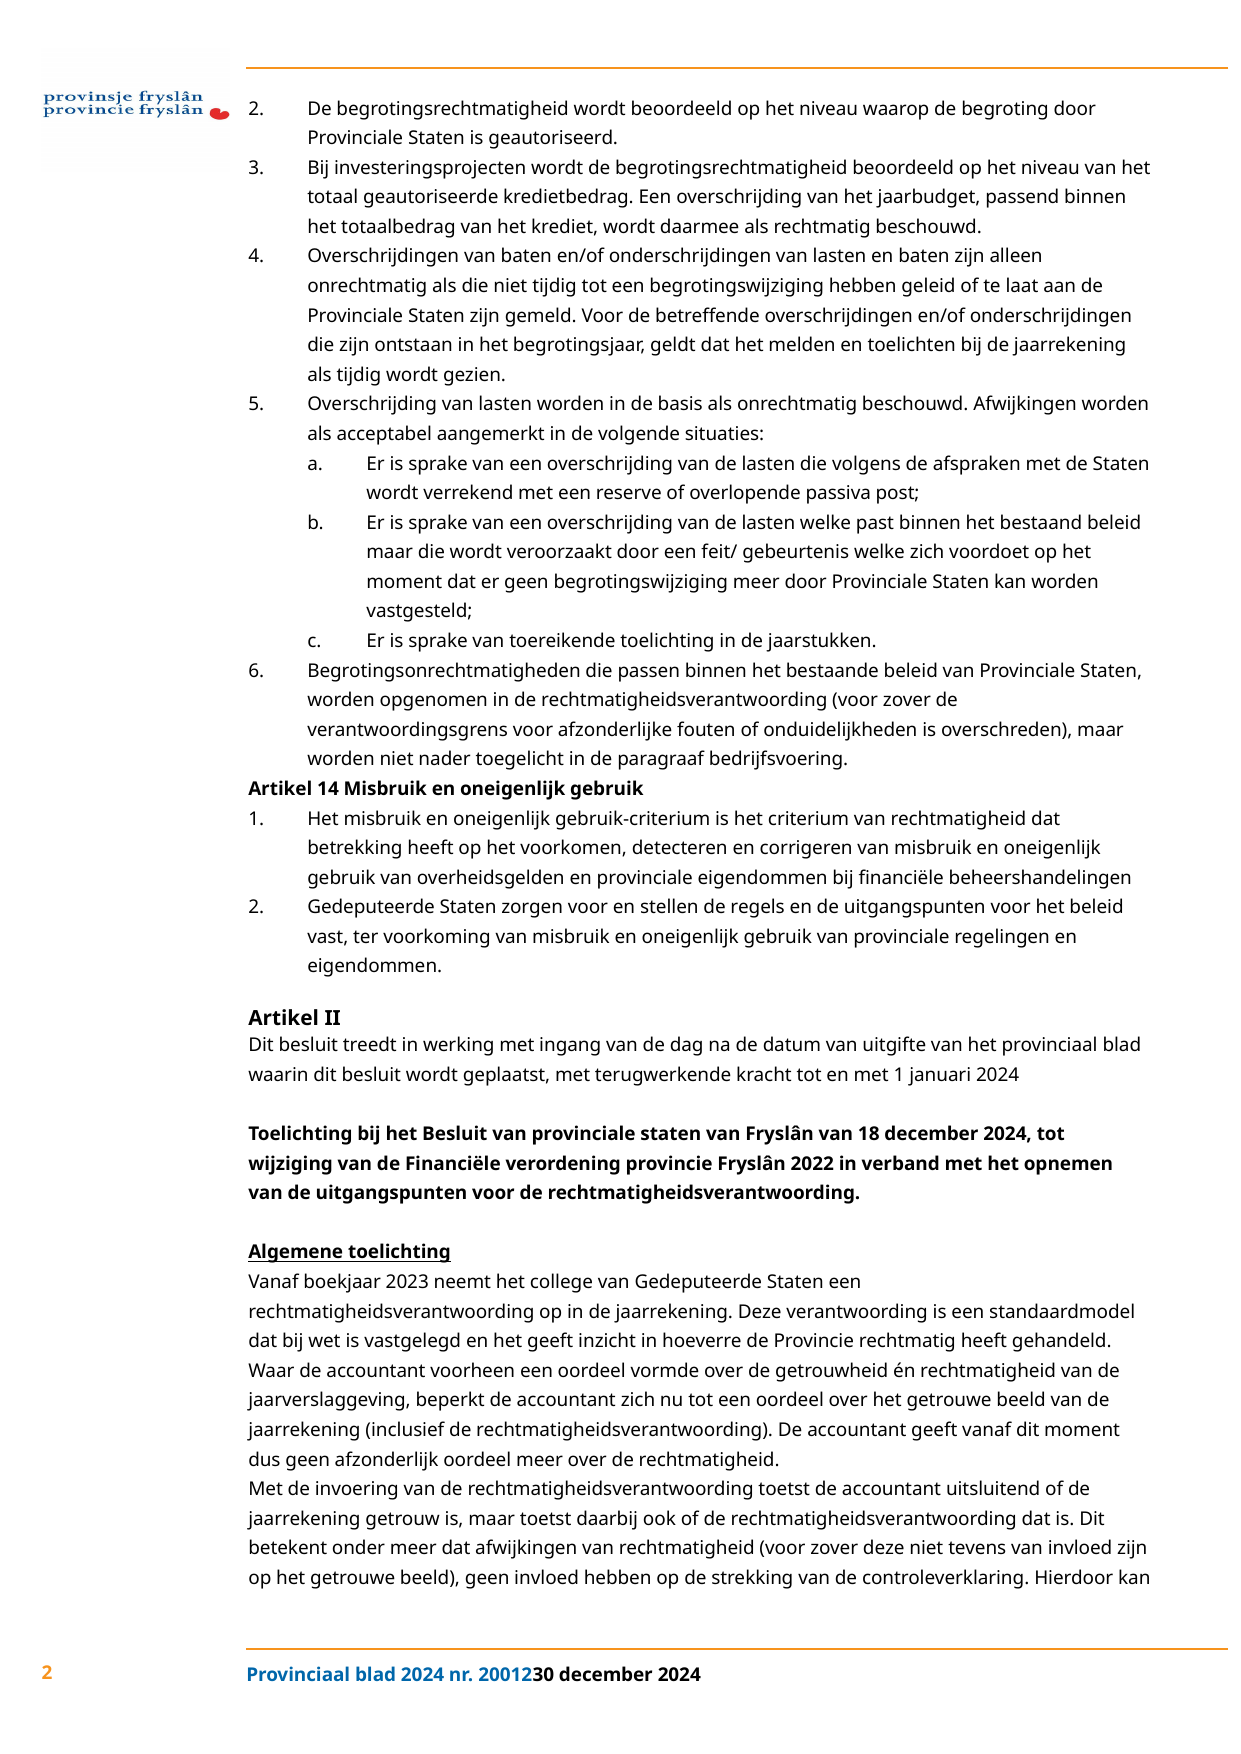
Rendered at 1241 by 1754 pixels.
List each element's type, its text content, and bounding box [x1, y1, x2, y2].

text Dit besluit treedt in werking met ingang van de dag na de datum van uitgifte van het provinciaal blad waarin dit besluit wordt geplaatst, met terugwerkende kracht tot en met 1 januari 2024 [248, 1032, 1152, 1087]
text Toelichting bij het Besluit van provinciale staten van Fryslân van 18 december 2024, tot wijziging van de Financiële verordening provincie Fryslân 2022 in verband met het opnemen van de uitgangspunten voor de rechtmatigheidsverantwoording. [248, 1120, 1152, 1205]
list Er is sprake van een overschrijding van de lasten welke past binnen het bestaand beleid maar die wordt veroorzaakt door een feit/ gebeurtenis welke zich voordoet op het moment dat er geen begrotingswijziging meer door Provinciale Staten kan worden vastgesteld; [307, 509, 1152, 623]
list Begrotingsonrechtmatigheden die passen binnen het bestaande beleid van Provinciale Staten, worden opgenomen in de rechtmatigheidsverantwoording (voor zover de verantwoordingsgrens voor afzonderlijke fouten of onduidelijkheden is overschreden), maar worden niet nader toegelicht in de paragraaf bedrijfsvoering. [248, 657, 1152, 771]
list Overschrijding van lasten worden in de basis als onrechtmatig beschouwd. Afwijkingen worden als acceptabel aangemerkt in de volgende situaties: [248, 391, 1152, 446]
text Algemene toelichting [248, 1239, 1152, 1264]
list Er is sprake van een overschrijding van de lasten die volgens de afspraken met de Staten wordt verrekend met een reserve of overlopende passiva post; [307, 450, 1152, 505]
list Gedeputeerde Staten zorgen voor en stellen de regels en de uitgangspunten voor het beleid vast, ter voorkoming van misbruik en oneigenlijk gebruik van provinciale regelingen en eigendommen. [248, 893, 1152, 978]
list De begrotingsrechtmatigheid wordt beoordeeld op het niveau waarop de begroting door Provinciale Staten is geautoriseerd. [248, 95, 1152, 150]
text Vanaf boekjaar 2023 neemt het college van Gedeputeerde Staten een rechtmatigheidsverantwoording op in de jaarrekening. Deze verantwoording is een standaardmodel dat bij wet is vastgelegd en het geeft inzicht in hoeverre de Provincie rechtmatig heeft gehandeld. Waar de accountant voorheen een oordeel vormde over de getrouwheid én rechtmatigheid van de jaarverslaggeving, beperkt de accountant zich nu tot een oordeel over het getrouwe beeld van de jaarrekening (inclusief de rechtmatigheidsverantwoording). De accountant geeft vanaf dit moment dus geen afzonderlijk oordeel meer over de rechtmatigheid. [248, 1268, 1152, 1471]
list Overschrijdingen van baten en/of onderschrijdingen van lasten en baten zijn alleen onrechtmatig als die niet tijdig tot een begrotingswijziging hebben geleid of te laat aan de Provinciale Staten zijn gemeld. Voor de betreffende overschrijdingen en/of onderschrijdingen die zijn ontstaan in het begrotingsjaar, geldt dat het melden en toelichten bij de jaarrekening als tijdig wordt gezien. [248, 243, 1152, 387]
list Het misbruik en oneigenlijk gebruik-criterium is het criterium van rechtmatigheid dat betrekking heeft op het voorkomen, detecteren en corrigeren van misbruik en oneigenlijk gebruik van overheidsgelden en provinciale eigendommen bij financiële beheershandelingen [248, 805, 1152, 890]
text Artikel II [248, 1003, 1152, 1032]
text Met de invoering van de rechtmatigheidsverantwoording toetst de accountant uitsluitend of de jaarrekening getrouw is, maar toetst daarbij ook of de rechtmatigheidsverantwoording dat is. Dit betekent onder meer dat afwijkingen van rechtmatigheid (voor zover deze niet tevens van invloed zijn op het getrouwe beeld), geen invloed hebben op de strekking van de controleverklaring. Hierdoor kan [248, 1475, 1152, 1590]
list Er is sprake van toereikende toelichting in de jaarstukken. [307, 627, 1152, 653]
picture [41, 47, 231, 172]
text Artikel 14 Misbruik en oneigenlijk gebruik [248, 775, 1152, 801]
list Bij investeringsprojecten wordt de begrotingsrechtmatigheid beoordeeld op het niveau van het totaal geautoriseerde kredietbedrag. Een overschrijding van het jaarbudget, passend binnen het totaalbedrag van het krediet, wordt daarmee als rechtmatig beschouwd. [248, 154, 1152, 239]
